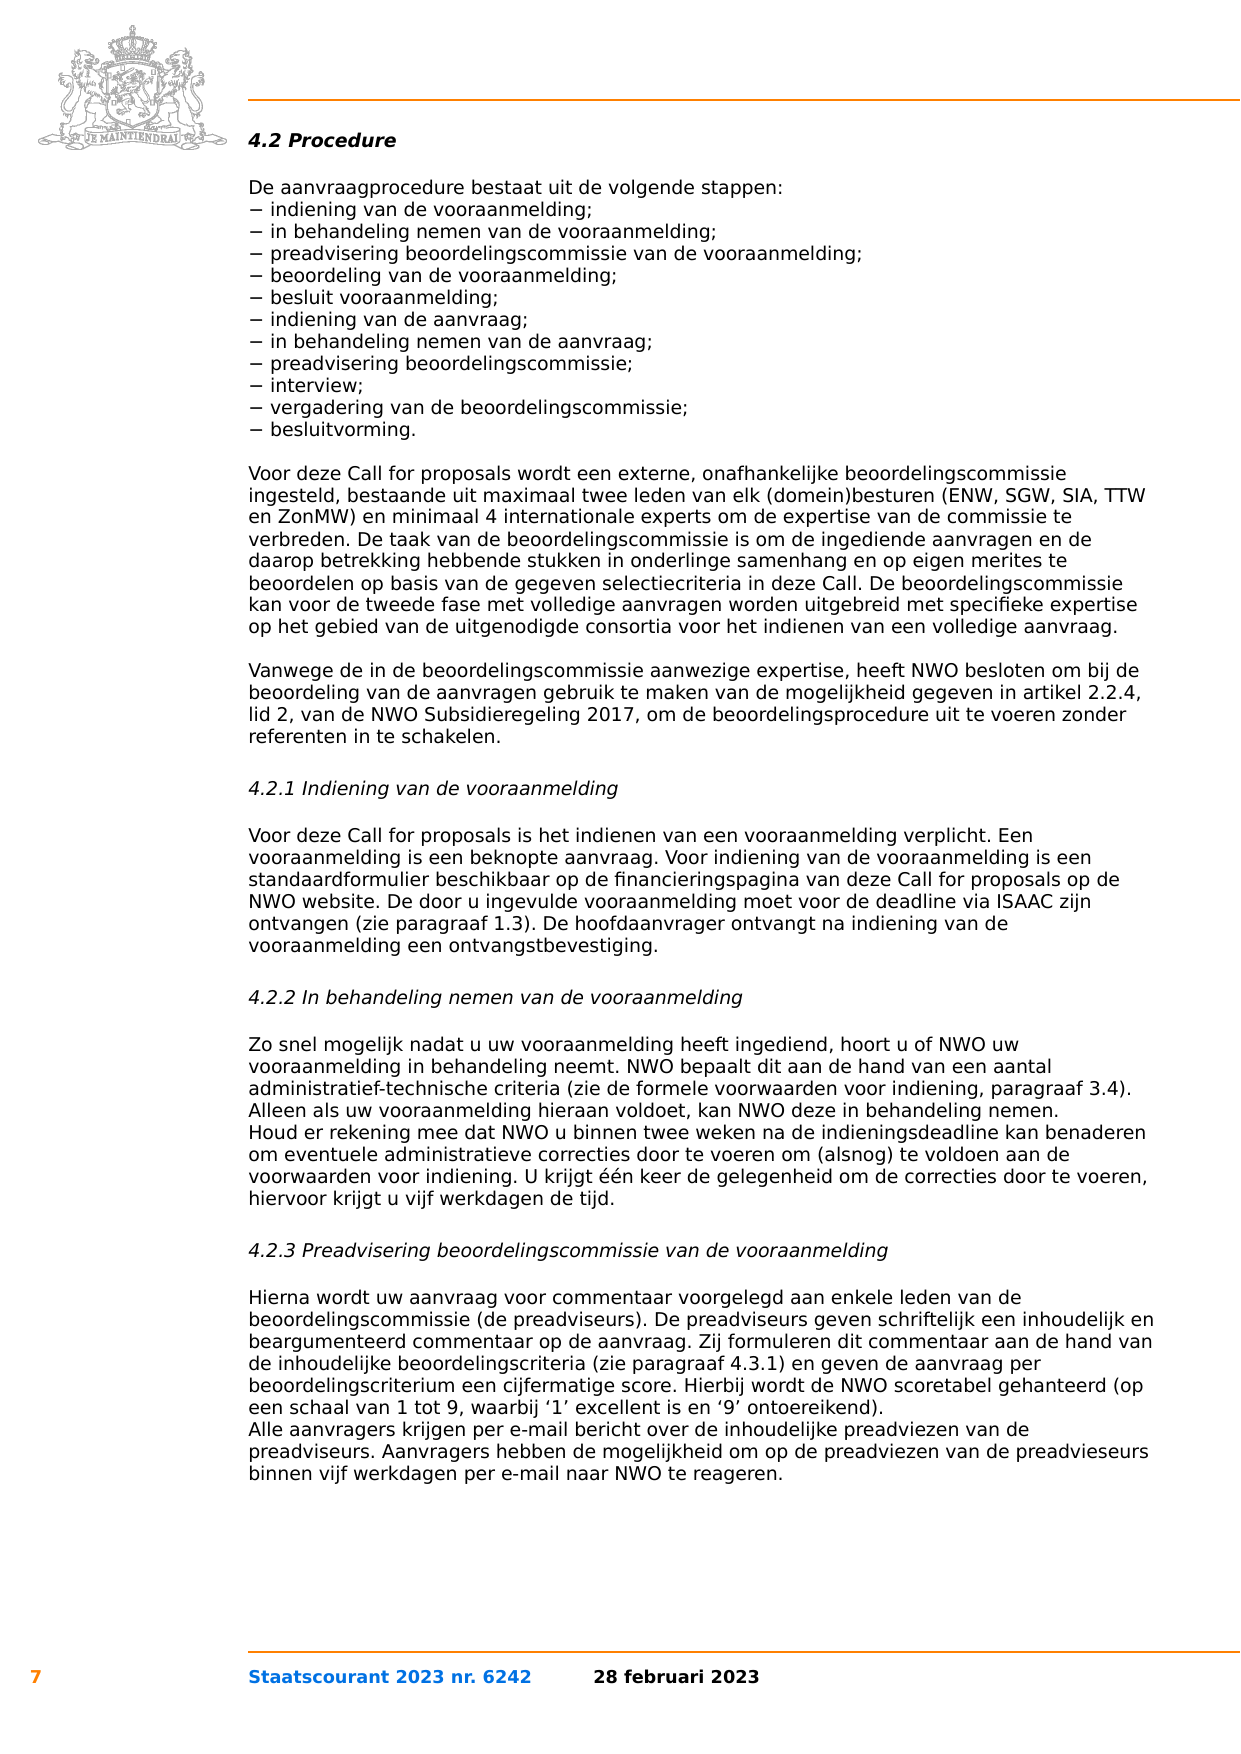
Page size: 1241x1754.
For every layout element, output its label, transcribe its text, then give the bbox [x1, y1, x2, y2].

text Voor deze Call for proposals is het indienen van een vooraanmelding verplicht. Een vooraanmelding is een beknopte aanvraag. Voor indiening van de vooraanmelding is een standaardformulier beschikbaar op de financieringspagina van deze Call for proposals op de NWO website. De door u ingevulde vooraanmelding moet voor de deadline via ISAAC zijn ontvangen (zie paragraaf 1.3). De hoofdaanvrager ontvangt na indiening van de vooraanmelding een ontvangstbevestiging. [248, 825, 1163, 957]
subtitle 4.2.3 Preadvisering beoordelingscommissie van de vooraanmelding [248, 1240, 1163, 1262]
text − indiening van de aanvraag; [248, 309, 1163, 331]
text − in behandeling nemen van de aanvraag; [248, 331, 1163, 353]
subtitle 4.2.1 Indiening van de vooraanmelding [248, 778, 1163, 800]
subtitle 4.2.2 In behandeling nemen van de vooraanmelding [248, 987, 1163, 1009]
text Hierna wordt uw aanvraag voor commentaar voorgelegd aan enkele leden van de beoordelingscommissie (de preadviseurs). De preadviseurs geven schriftelijk een inhoudelijk en beargumenteerd commentaar op de aanvraag. Zij formuleren dit commentaar aan de hand van de inhoudelijke beoordelingscriteria (zie paragraaf 4.3.1) en geven de aanvraag per beoordelingscriterium een cijfermatige score. Hierbij wordt de NWO scoretabel gehanteerd (op een schaal van 1 tot 9, waarbij ‘1’ excellent is en ‘9’ ontoereikend). [248, 1287, 1163, 1419]
text − interview; [248, 375, 1163, 397]
text Vanwege de in de beoordelingscommissie aanwezige expertise, heeft NWO besloten om bij de beoordeling van de aanvragen gebruik te maken van de mogelijkheid gegeven in artikel 2.2.4, lid 2, van de NWO Subsidieregeling 2017, om de beoordelingsprocedure uit te voeren zonder referenten in te schakelen. [248, 660, 1163, 748]
text − vergadering van de beoordelingscommissie; [248, 397, 1163, 419]
text − preadvisering beoordelingscommissie van de vooraanmelding; [248, 243, 1163, 265]
picture [38, 25, 227, 150]
text − besluit vooraanmelding; [248, 287, 1163, 309]
text − in behandeling nemen van de vooraanmelding; [248, 221, 1163, 243]
text − beoordeling van de vooraanmelding; [248, 265, 1163, 287]
text − preadvisering beoordelingscommissie; [248, 353, 1163, 375]
text Zo snel mogelijk nadat u uw vooraanmelding heeft ingediend, hoort u of NWO uw vooraanmelding in behandeling neemt. NWO bepaalt dit aan de hand van een aantal administratief-technische criteria (zie de formele voorwaarden voor indiening, paragraaf 3.4). Alleen als uw vooraanmelding hieraan voldoet, kan NWO deze in behandeling nemen. [248, 1034, 1163, 1122]
text Voor deze Call for proposals wordt een externe, onafhankelijke beoordelingscommissie ingesteld, bestaande uit maximaal twee leden van elk (domein)besturen (ENW, SGW, SIA, TTW en ZonMW) en minimaal 4 internationale experts om de expertise van de commissie te verbreden. De taak van de beoordelingscommissie is om de ingediende aanvragen en de daarop betrekking hebbende stukken in onderlinge samenhang en op eigen merites te beoordelen op basis van de gegeven selectiecriteria in deze Call. De beoordelingscommissie kan voor de tweede fase met volledige aanvragen worden uitgebreid met specifieke expertise op het gebied van de uitgenodigde consortia voor het indienen van een volledige aanvraag. [248, 462, 1163, 638]
text Alle aanvragers krijgen per e-mail bericht over de inhoudelijke preadviezen van de preadviseurs. Aanvragers hebben de mogelijkheid om op de preadviezen van de preadvieseurs binnen vijf werkdagen per e-mail naar NWO te reageren. [248, 1419, 1163, 1484]
text De aanvraagprocedure bestaat uit de volgende stappen: [248, 177, 1163, 199]
text − besluitvorming. [248, 419, 1163, 441]
text − indiening van de vooraanmelding; [248, 199, 1163, 221]
text Houd er rekening mee dat NWO u binnen twee weken na de indieningsdeadline kan benaderen om eventuele administratieve correcties door te voeren om (alsnog) te voldoen aan de voorwaarden voor indiening. U krijgt één keer de gelegenheid om de correcties door te voeren, hiervoor krijgt u vijf werkdagen de tijd. [248, 1122, 1163, 1210]
subtitle 4.2 Procedure [248, 130, 1163, 152]
